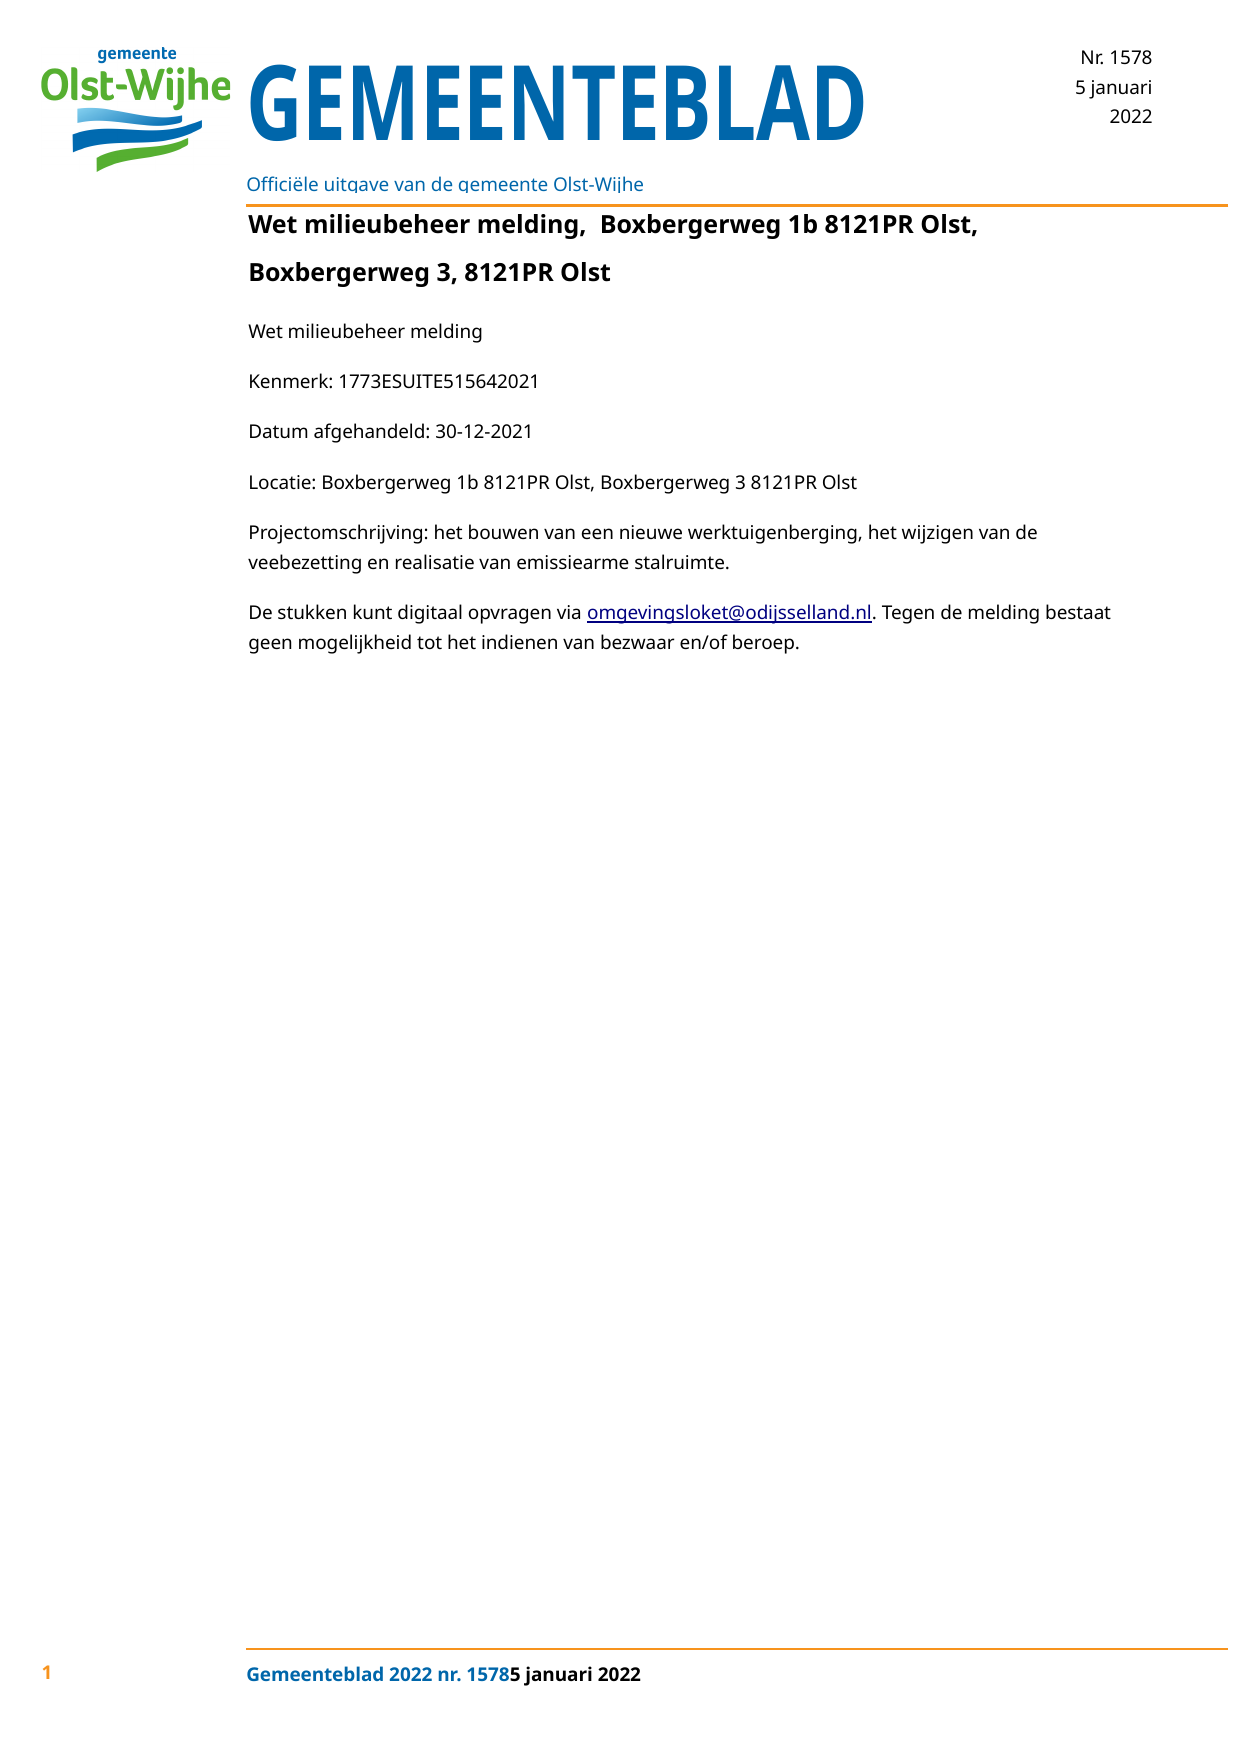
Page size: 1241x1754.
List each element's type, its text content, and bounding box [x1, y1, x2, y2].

picture [41, 47, 231, 172]
text Kenmerk: 1773ESUITE515642021 [248, 368, 1152, 394]
text Locatie: Boxbergerweg 1b 8121PR Olst, Boxbergerweg 3 8121PR Olst [248, 469, 1152, 495]
text Wet milieubeheer melding [248, 318, 1152, 344]
text Wet milieubeheer melding, Boxbergerweg 1b 8121PR Olst, Boxbergerweg 3, 8121PR Olst [248, 207, 1152, 288]
text De stukken kunt digitaal opvragen via omgevingsloket@odijsselland.nl. Tegen de melding bestaat geen mogelijkheid tot het indienen van bezwaar en/of beroep. [248, 599, 1152, 655]
text Projectomschrijving: het bouwen van een nieuwe werktuigenberging, het wijzigen van de veebezetting en realisatie van emissiearme stalruimte. [248, 519, 1152, 575]
text Datum afgehandeld: 30-12-2021 [248, 419, 1152, 444]
